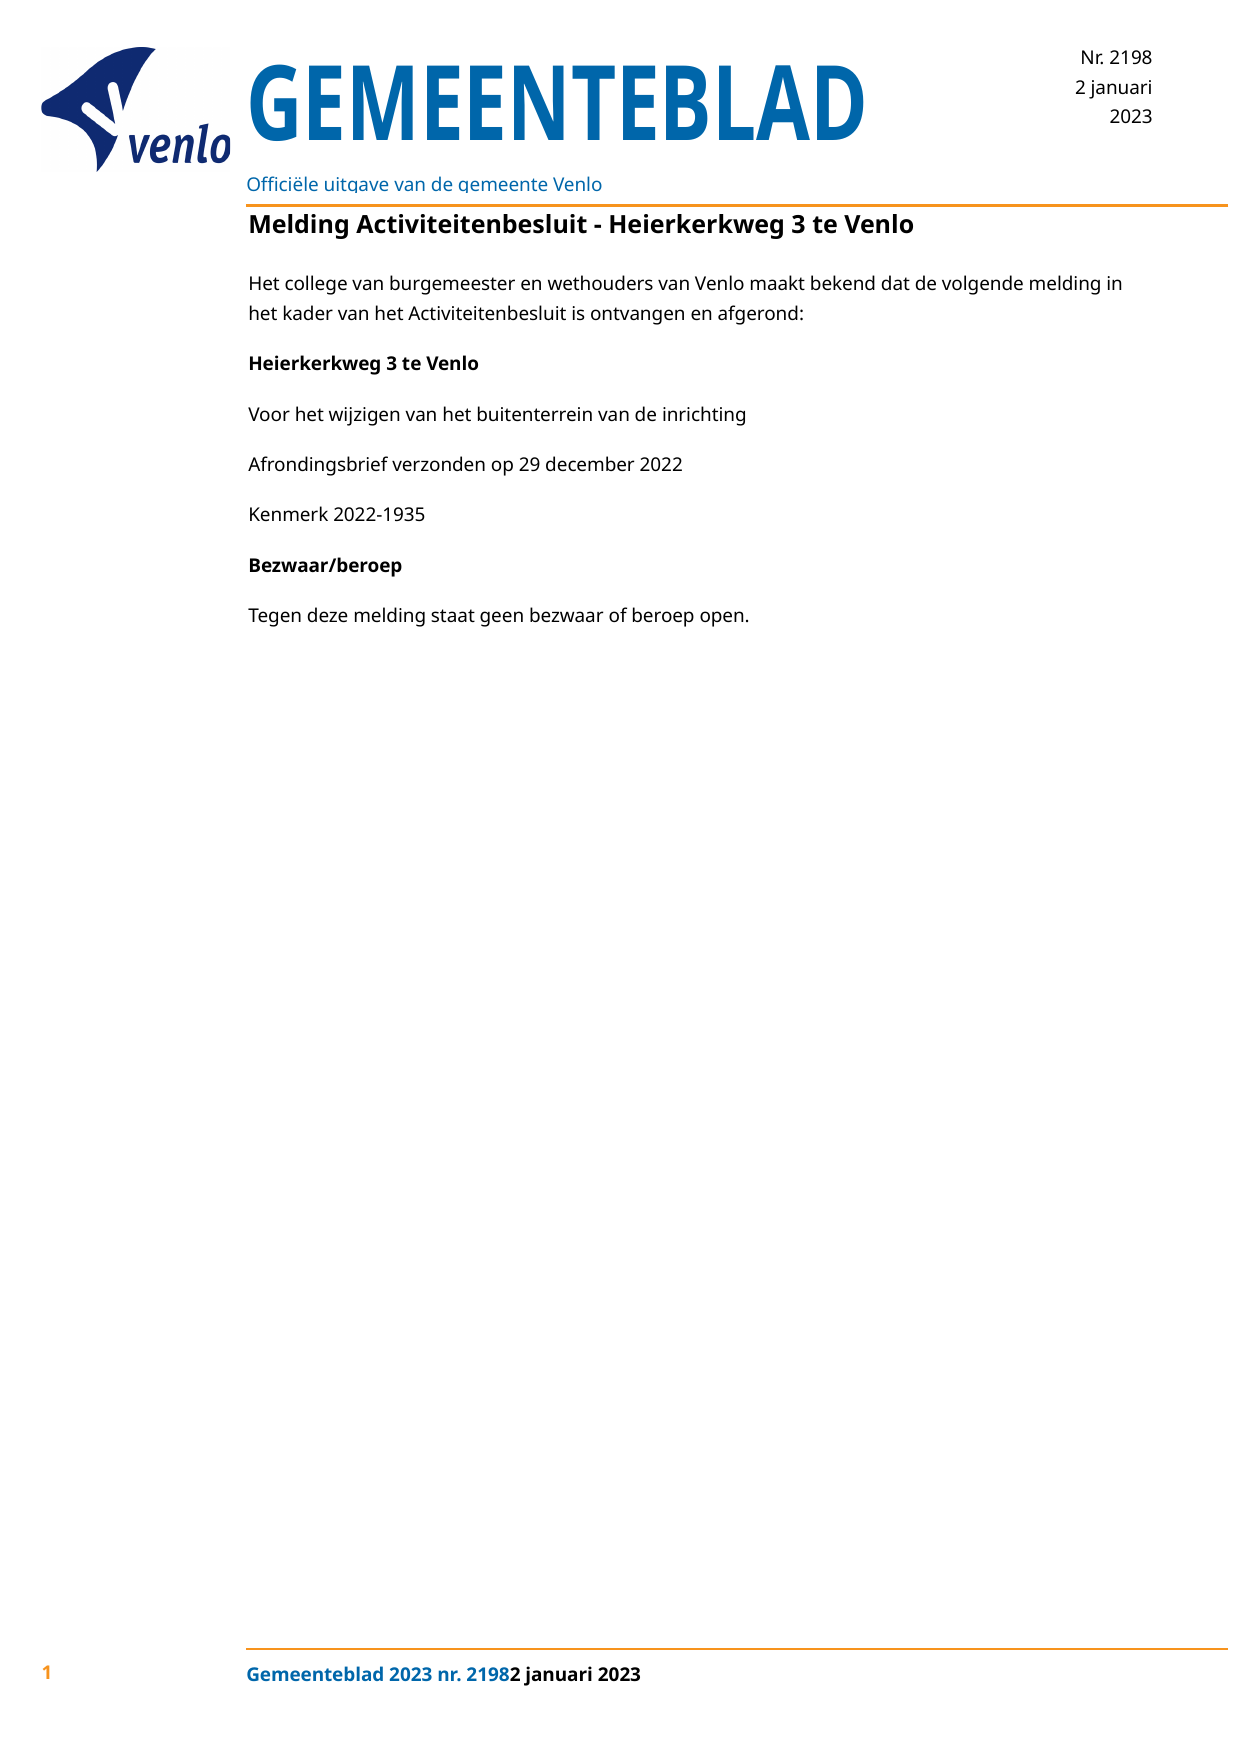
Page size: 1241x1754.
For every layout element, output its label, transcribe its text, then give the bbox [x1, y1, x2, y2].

text Afrondingsbrief verzonden op 29 december 2022 [248, 451, 1152, 477]
text Tegen deze melding staat geen bezwaar of beroep open. [248, 602, 1152, 628]
text Kenmerk 2022-1935 [248, 502, 1152, 527]
text Bezwaar/beroep [248, 552, 1152, 578]
text Voor het wijzigen van het buitenterrein van de inrichting [248, 401, 1152, 426]
text Het college van burgemeester en wethouders van Venlo maakt bekend dat de volgende melding in het kader van het Activiteitenbesluit is ontvangen en afgerond: [248, 270, 1152, 326]
text Heierkerkweg 3 te Venlo [248, 350, 1152, 376]
picture [41, 47, 231, 172]
text Melding Activiteitenbesluit - Heierkerkweg 3 te Venlo [248, 207, 1152, 241]
